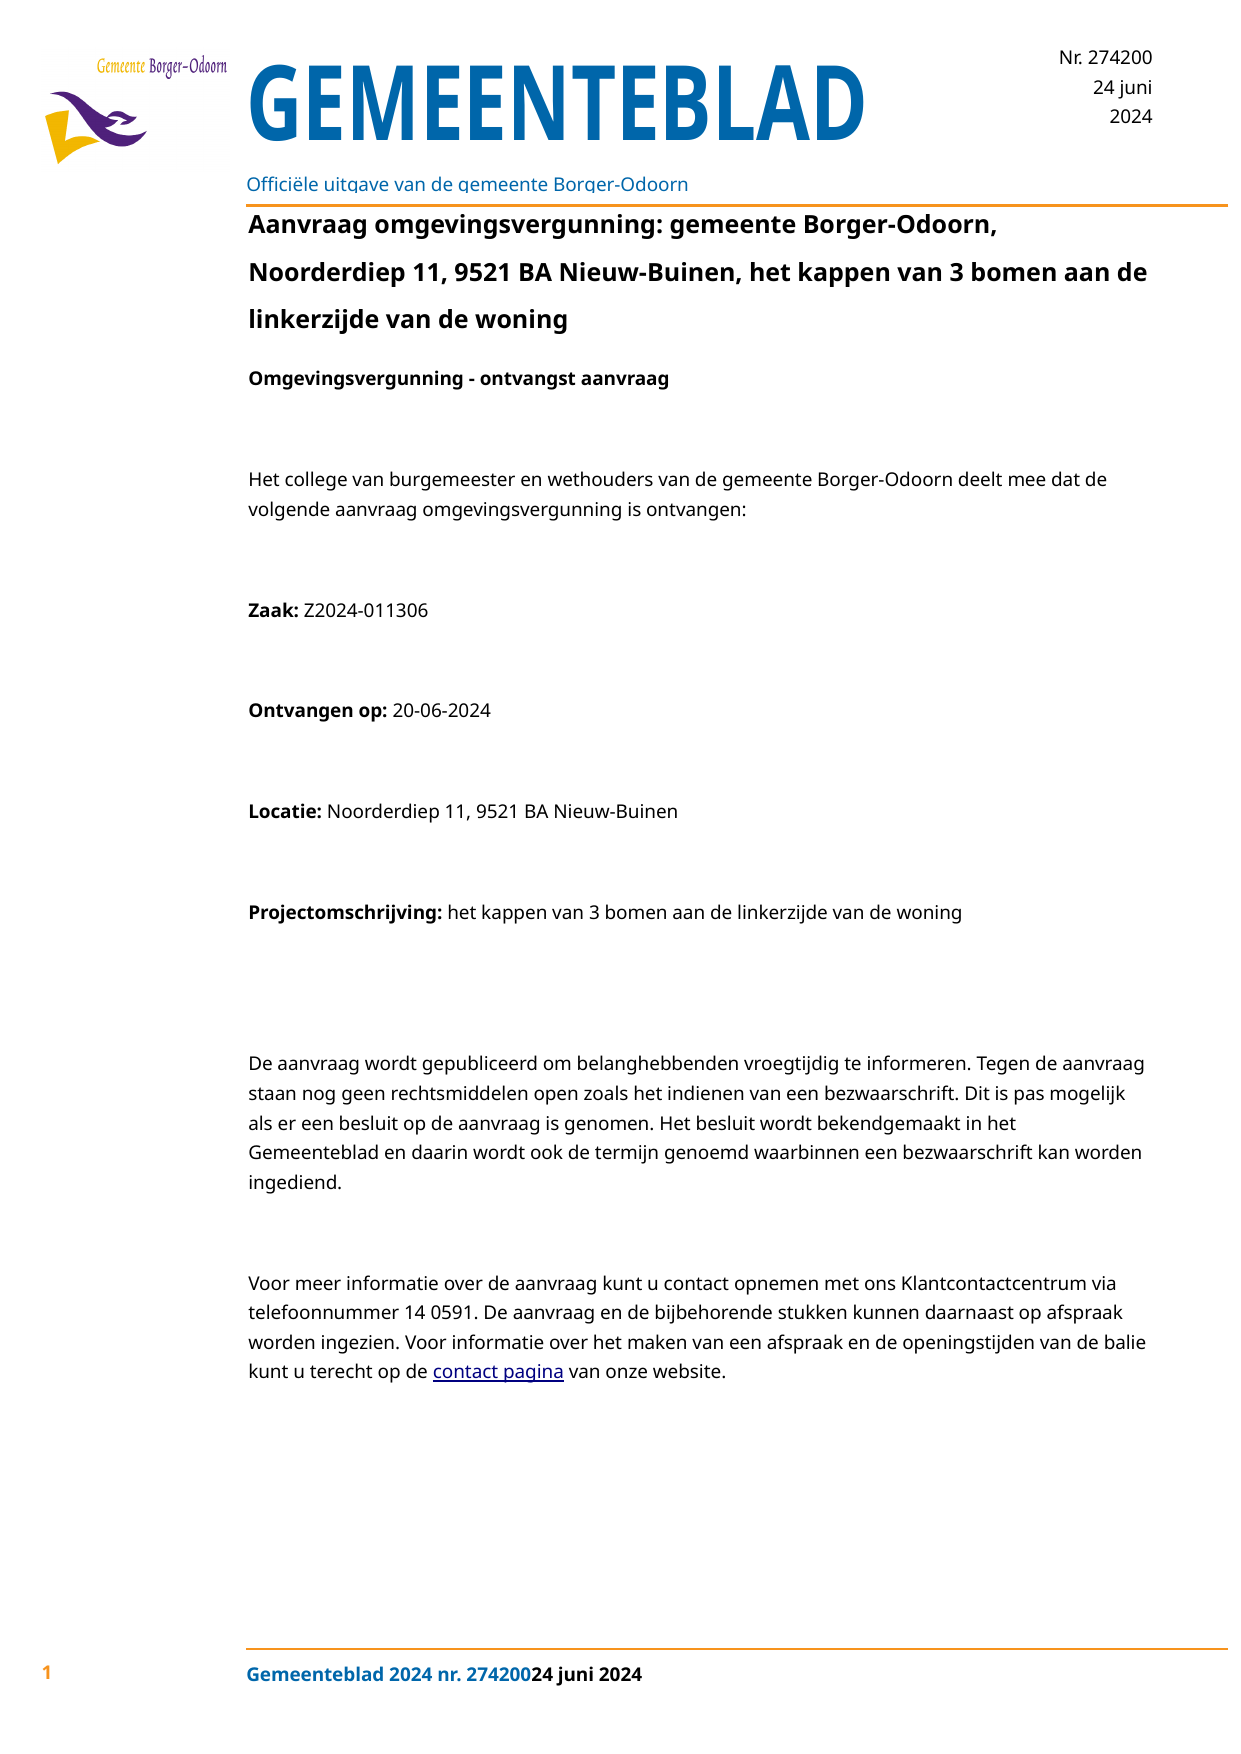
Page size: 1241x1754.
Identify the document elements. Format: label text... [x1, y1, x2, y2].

text Projectomschrijving: het kappen van 3 bomen aan de linkerzijde van de woning [248, 899, 1152, 925]
picture [41, 47, 231, 172]
text Omgevingsvergunning - ontvangst aanvraag [248, 366, 1152, 391]
text Locatie: Noorderdiep 11, 9521 BA Nieuw-Buinen [248, 798, 1152, 824]
text Voor meer informatie over de aanvraag kunt u contact opnemen met ons Klantcontactcentrum via telefoonnummer 14 0591. De aanvraag en de bijbehorende stukken kunnen daarnaast op afspraak worden ingezien. Voor informatie over het maken van een afspraak en de openingstijden van de balie kunt u terecht op de contact pagina van onze website. [248, 1270, 1152, 1384]
text Zaak: Z2024-011306 [248, 597, 1152, 622]
text De aanvraag wordt gepubliceerd om belanghebbenden vroegtijdig te informeren. Tegen de aanvraag staan nog geen rechtsmiddelen open zoals het indienen van een bezwaarschrift. Dit is pas mogelijk als er een besluit op de aanvraag is genomen. Het besluit wordt bekendgemaakt in het Gemeenteblad en daarin wordt ook de termijn genoemd waarbinnen een bezwaarschrift kan worden ingediend. [248, 1051, 1152, 1194]
text Het college van burgemeester en wethouders van de gemeente Borger-Odoorn deelt mee dat de volgende aanvraag omgevingsvergunning is ontvangen: [248, 466, 1152, 522]
text Aanvraag omgevingsvergunning: gemeente Borger-Odoorn, Noorderdiep 11, 9521 BA Nieuw-Buinen, het kappen van 3 bomen aan de linkerzijde van de woning [248, 207, 1152, 336]
text Ontvangen op: 20-06-2024 [248, 698, 1152, 723]
